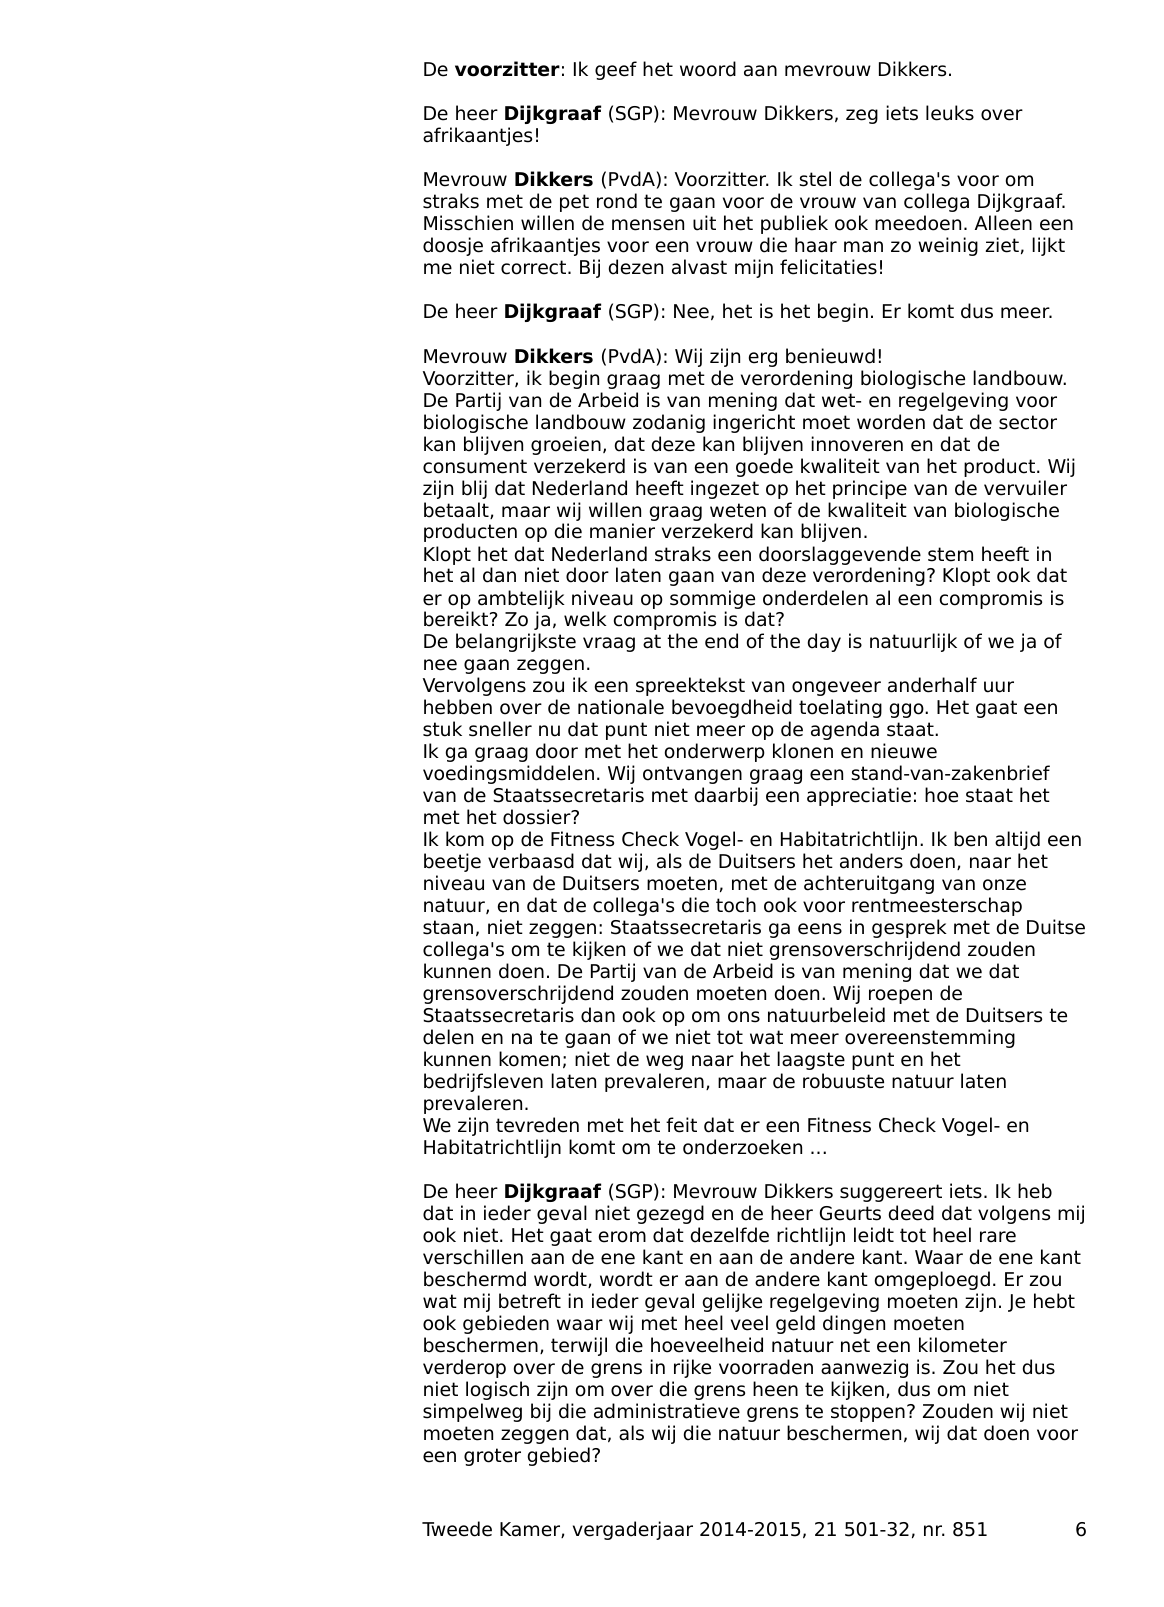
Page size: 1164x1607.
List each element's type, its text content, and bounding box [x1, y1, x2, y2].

text Klopt het dat Nederland straks een doorslaggevende stem heeft in het al dan niet door laten gaan van deze verordening? Klopt ook dat er op ambtelijk niveau op sommige onderdelen al een compromis is bereikt? Zo ja, welk compromis is dat? [422, 543, 1087, 631]
text Ik kom op de Fitness Check Vogel- en Habitatrichtlijn. Ik ben altijd een beetje verbaasd dat wij, als de Duitsers het anders doen, naar het niveau van de Duitsers moeten, met de achteruitgang van onze natuur, en dat de collega's die toch ook voor rentmeesterschap staan, niet zeggen: Staatssecretaris ga eens in gesprek met de Duitse collega's om te kijken of we dat niet grensoverschrijdend zouden kunnen doen. De Partij van de Arbeid is van mening dat we dat grensoverschrijdend zouden moeten doen. Wij roepen de Staatssecretaris dan ook op om ons natuurbeleid met de Duitsers te delen en na te gaan of we niet tot wat meer overeenstemming kunnen komen; niet de weg naar het laagste punt en het bedrijfsleven laten prevaleren, maar de robuuste natuur laten prevaleren. [422, 829, 1087, 1115]
text We zijn tevreden met het feit dat er een Fitness Check Vogel- en Habitatrichtlijn komt om te onderzoeken ... [422, 1115, 1087, 1159]
text Voorzitter, ik begin graag met de verordening biologische landbouw. De Partij van de Arbeid is van mening dat wet- en regelgeving voor biologische landbouw zodanig ingericht moet worden dat de sector kan blijven groeien, dat deze kan blijven innoveren en dat de consument verzekerd is van een goede kwaliteit van het product. Wij zijn blij dat Nederland heeft ingezet op het principe van de vervuiler betaalt, maar wij willen graag weten of de kwaliteit van biologische producten op die manier verzekerd kan blijven. [422, 368, 1087, 543]
text De heer Dijkgraaf (SGP): Nee, het is het begin. Er komt dus meer. [422, 301, 1087, 323]
text Mevrouw Dikkers (PvdA): Wij zijn erg benieuwd! [422, 346, 1087, 368]
text De belangrijkste vraag at the end of the day is natuurlijk of we ja of nee gaan zeggen. [422, 631, 1087, 675]
text De voorzitter: Ik geef het woord aan mevrouw Dikkers. [422, 59, 1087, 81]
text De heer Dijkgraaf (SGP): Mevrouw Dikkers, zeg iets leuks over afrikaantjes! [422, 103, 1087, 147]
text Ik ga graag door met het onderwerp klonen en nieuwe voedingsmiddelen. Wij ontvangen graag een stand-van-zakenbrief van de Staatssecretaris met daarbij een appreciatie: hoe staat het met het dossier? [422, 741, 1087, 829]
text Vervolgens zou ik een spreektekst van ongeveer anderhalf uur hebben over de nationale bevoegdheid toelating ggo. Het gaat een stuk sneller nu dat punt niet meer op de agenda staat. [422, 675, 1087, 741]
text Mevrouw Dikkers (PvdA): Voorzitter. Ik stel de collega's voor om straks met de pet rond te gaan voor de vrouw van collega Dijkgraaf. Misschien willen de mensen uit het publiek ook meedoen. Alleen een doosje afrikaantjes voor een vrouw die haar man zo weinig ziet, lijkt me niet correct. Bij dezen alvast mijn felicitaties! [422, 169, 1087, 279]
text De heer Dijkgraaf (SGP): Mevrouw Dikkers suggereert iets. Ik heb dat in ieder geval niet gezegd en de heer Geurts deed dat volgens mij ook niet. Het gaat erom dat dezelfde richtlijn leidt tot heel rare verschillen aan de ene kant en aan de andere kant. Waar de ene kant beschermd wordt, wordt er aan de andere kant omgeploegd. Er zou wat mij betreft in ieder geval gelijke regelgeving moeten zijn. Je hebt ook gebieden waar wij met heel veel geld dingen moeten beschermen, terwijl die hoeveelheid natuur net een kilometer verderop over de grens in rijke voorraden aanwezig is. Zou het dus niet logisch zijn om over die grens heen te kijken, dus om niet simpelweg bij die administratieve grens te stoppen? Zouden wij niet moeten zeggen dat, als wij die natuur beschermen, wij dat doen voor een groter gebied? [422, 1181, 1087, 1467]
